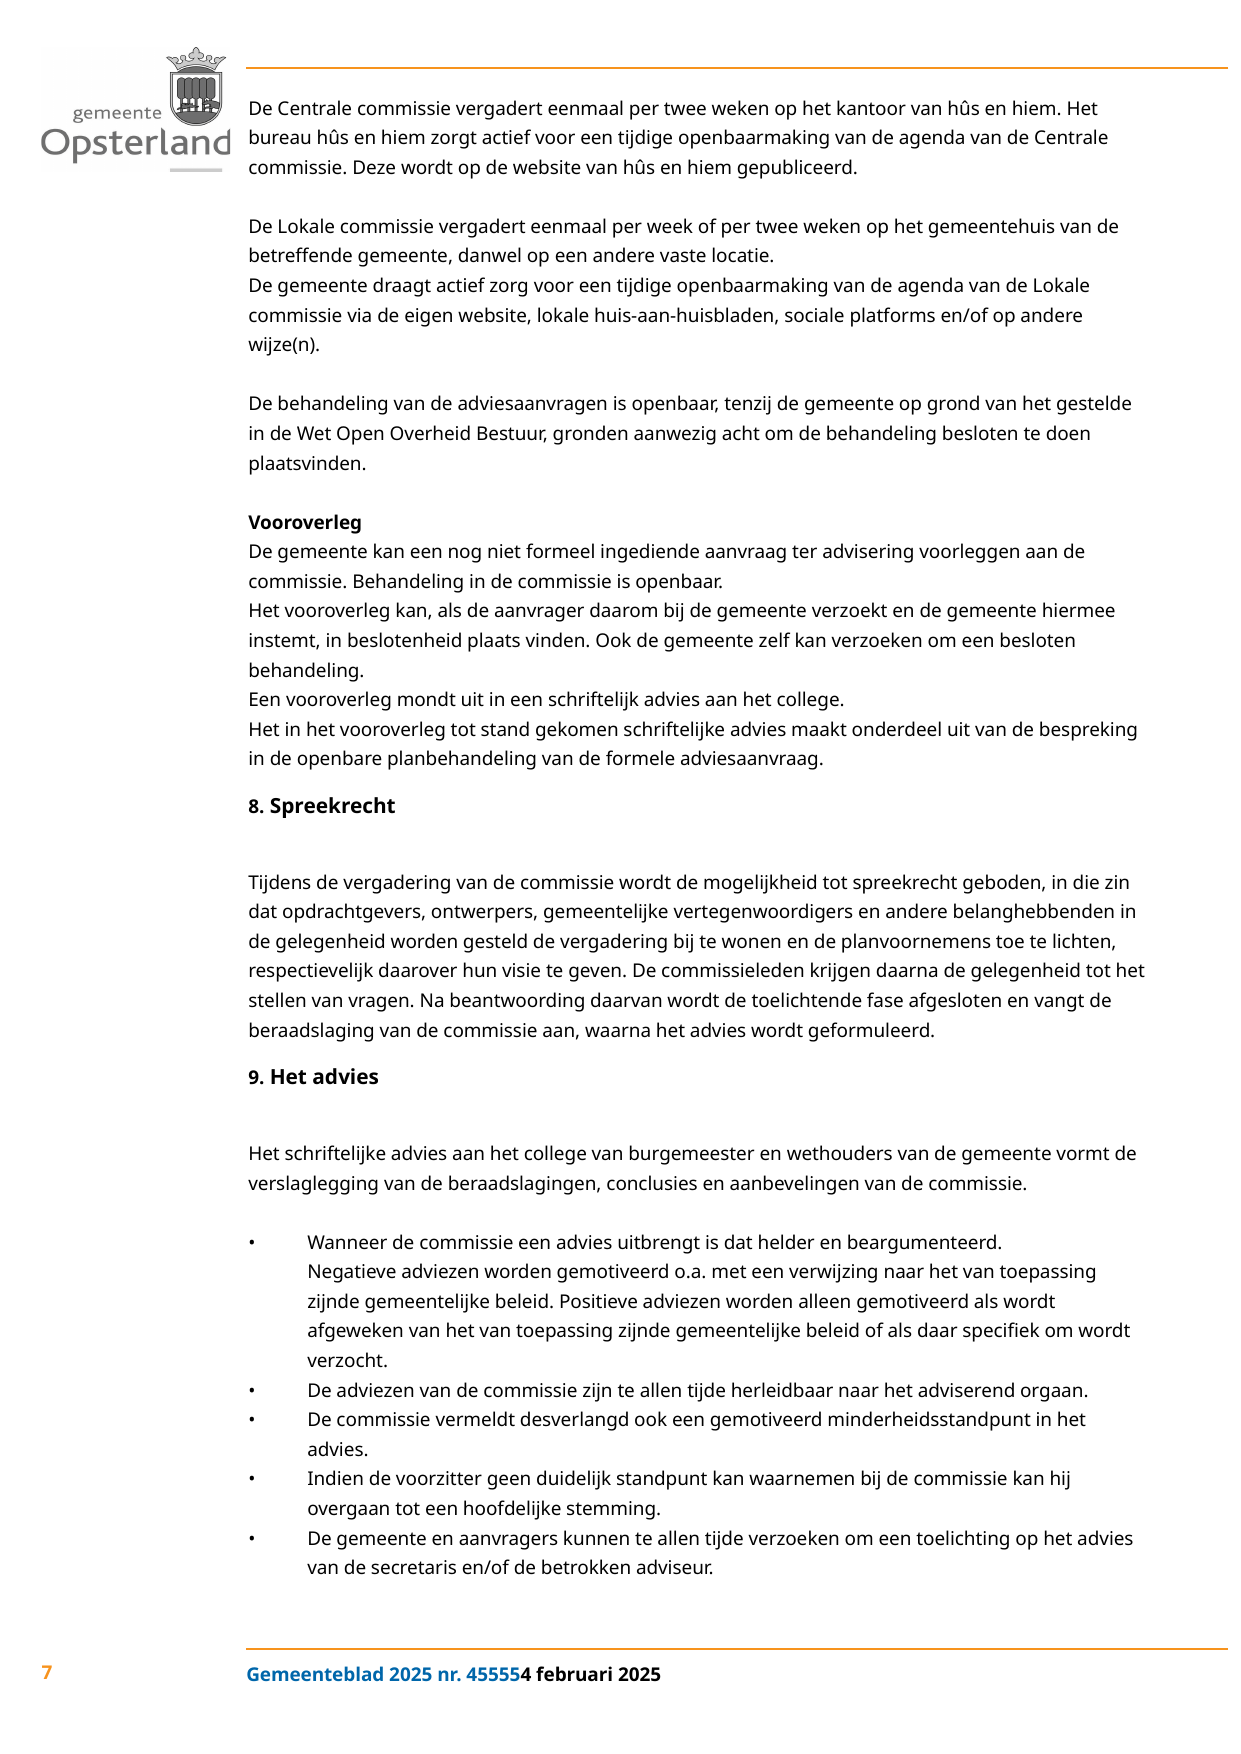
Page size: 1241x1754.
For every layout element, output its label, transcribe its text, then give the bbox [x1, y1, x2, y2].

text Het schriftelijke advies aan het college van burgemeester en wethouders van de gemeente vormt de verslaglegging van de beraadslagingen, conclusies en aanbevelingen van de commissie. [248, 1140, 1152, 1196]
text De behandeling van de adviesaanvragen is openbaar, tenzij de gemeente op grond van het gestelde in de Wet Open Overheid Bestuur, gronden aanwezig acht om de behandeling besloten te doen plaatsvinden. [248, 391, 1152, 476]
text Een vooroverleg mondt uit in een schriftelijk advies aan het college. [248, 686, 1152, 712]
picture [41, 47, 231, 172]
text 8. Spreekrecht [248, 791, 1152, 820]
list De gemeente en aanvragers kunnen te allen tijde verzoeken om een toelichting op het advies van de secretaris en/of de betrokken adviseur. [248, 1525, 1152, 1580]
list De adviezen van de commissie zijn te allen tijde herleidbaar naar het adviserend orgaan. [248, 1377, 1152, 1403]
text Vooroverleg [248, 509, 1152, 535]
list Negatieve adviezen worden gemotiveerd o.a. met een verwijzing naar het van toepassing zijnde gemeentelijke beleid. Positieve adviezen worden alleen gemotiveerd als wordt afgeweken van het van toepassing zijnde gemeentelijke beleid of als daar speciﬁek om wordt verzocht. [248, 1258, 1152, 1373]
list Wanneer de commissie een advies uitbrengt is dat helder en beargumenteerd. [248, 1229, 1152, 1255]
text Het vooroverleg kan, als de aanvrager daarom bij de gemeente verzoekt en de gemeente hiermee instemt, in beslotenheid plaats vinden. Ook de gemeente zelf kan verzoeken om een besloten behandeling. [248, 598, 1152, 683]
text 9. Het advies [248, 1062, 1152, 1091]
text Tijdens de vergadering van de commissie wordt de mogelijkheid tot spreekrecht geboden, in die zin dat opdrachtgevers, ontwerpers, gemeentelijke vertegenwoordigers en andere belanghebbenden in de gelegenheid worden gesteld de vergadering bij te wonen en de planvoornemens toe te lichten, respectievelijk daarover hun visie te geven. De commissieleden krijgen daarna de gelegenheid tot het stellen van vragen. Na beantwoording daarvan wordt de toelichtende fase afgesloten en vangt de beraadslaging van de commissie aan, waarna het advies wordt geformuleerd. [248, 869, 1152, 1043]
text De gemeente draagt actief zorg voor een tijdige openbaarmaking van de agenda van de Lokale commissie via de eigen website, lokale huis-aan-huisbladen, sociale platforms en/of op andere wijze(n). [248, 272, 1152, 357]
text Het in het vooroverleg tot stand gekomen schriftelijke advies maakt onderdeel uit van de bespreking in de openbare planbehandeling van de formele adviesaanvraag. [248, 716, 1152, 771]
text De gemeente kan een nog niet formeel ingediende aanvraag ter advisering voorleggen aan de commissie. Behandeling in de commissie is openbaar. [248, 538, 1152, 594]
text De Centrale commissie vergadert eenmaal per twee weken op het kantoor van hûs en hiem. Het bureau hûs en hiem zorgt actief voor een tijdige openbaarmaking van de agenda van de Centrale commissie. Deze wordt op de website van hûs en hiem gepubliceerd. [248, 95, 1152, 180]
list Indien de voorzitter geen duidelijk standpunt kan waarnemen bij de commissie kan hij overgaan tot een hoofdelijke stemming. [248, 1466, 1152, 1521]
text De Lokale commissie vergadert eenmaal per week of per twee weken op het gemeentehuis van de betreﬀende gemeente, danwel op een andere vaste locatie. [248, 213, 1152, 268]
list De commissie vermeldt desverlangd ook een gemotiveerd minderheidsstandpunt in het advies. [248, 1406, 1152, 1462]
